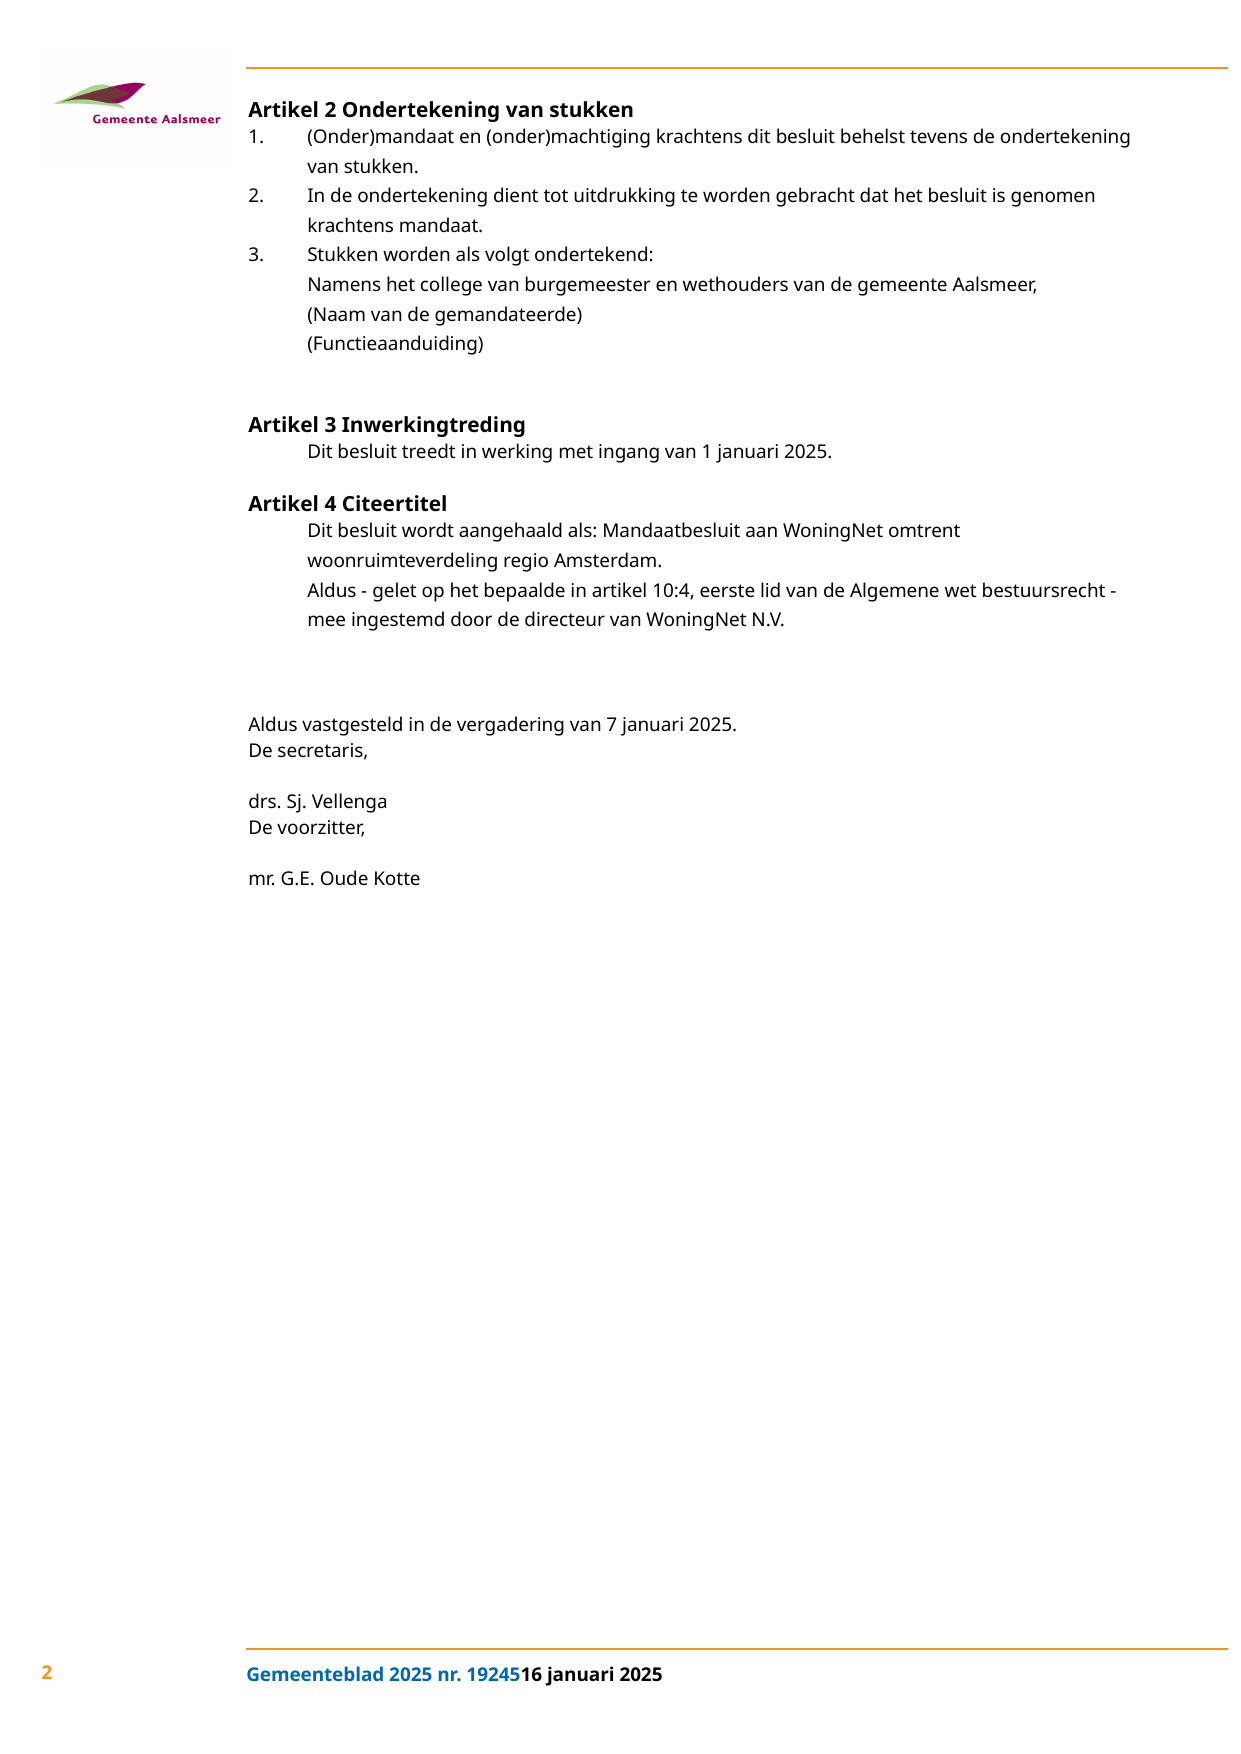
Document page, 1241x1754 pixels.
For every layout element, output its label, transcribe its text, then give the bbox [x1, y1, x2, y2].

list (Onder)mandaat en (onder)machtiging krachtens dit besluit behelst tevens de ondertekening van stukken. [248, 123, 1152, 178]
text Artikel 2 Ondertekening van stukken [248, 95, 1152, 123]
text De secretaris, [248, 737, 1152, 763]
list Dit besluit wordt aangehaald als: Mandaatbesluit aan WoningNet omtrent woonruimteverdeling regio Amsterdam. [248, 518, 1152, 573]
text mr. G.E. Oude Kotte [248, 866, 1152, 891]
text De voorzitter, [248, 814, 1152, 840]
list Dit besluit treedt in werking met ingang van 1 januari 2025. [248, 439, 1152, 464]
picture [41, 47, 231, 172]
list (Functieaanduiding) [248, 330, 1152, 356]
list Namens het college van burgemeester en wethouders van de gemeente Aalsmeer, [248, 271, 1152, 297]
list (Naam van de gemandateerde) [248, 301, 1152, 326]
list Stukken worden als volgt ondertekend: [248, 242, 1152, 267]
list In de ondertekening dient tot uitdrukking te worden gebracht dat het besluit is genomen krachtens mandaat. [248, 182, 1152, 238]
list Aldus - gelet op het bepaalde in artikel 10:4, eerste lid van de Algemene wet bestuursrecht - mee ingestemd door de directeur van WoningNet N.V. [248, 577, 1152, 632]
text drs. Sj. Vellenga [248, 788, 1152, 814]
text Artikel 4 Citeertitel [248, 489, 1152, 518]
text Aldus vastgesteld in de vergadering van 7 januari 2025. [248, 711, 1152, 737]
text Artikel 3 Inwerkingtreding [248, 410, 1152, 439]
